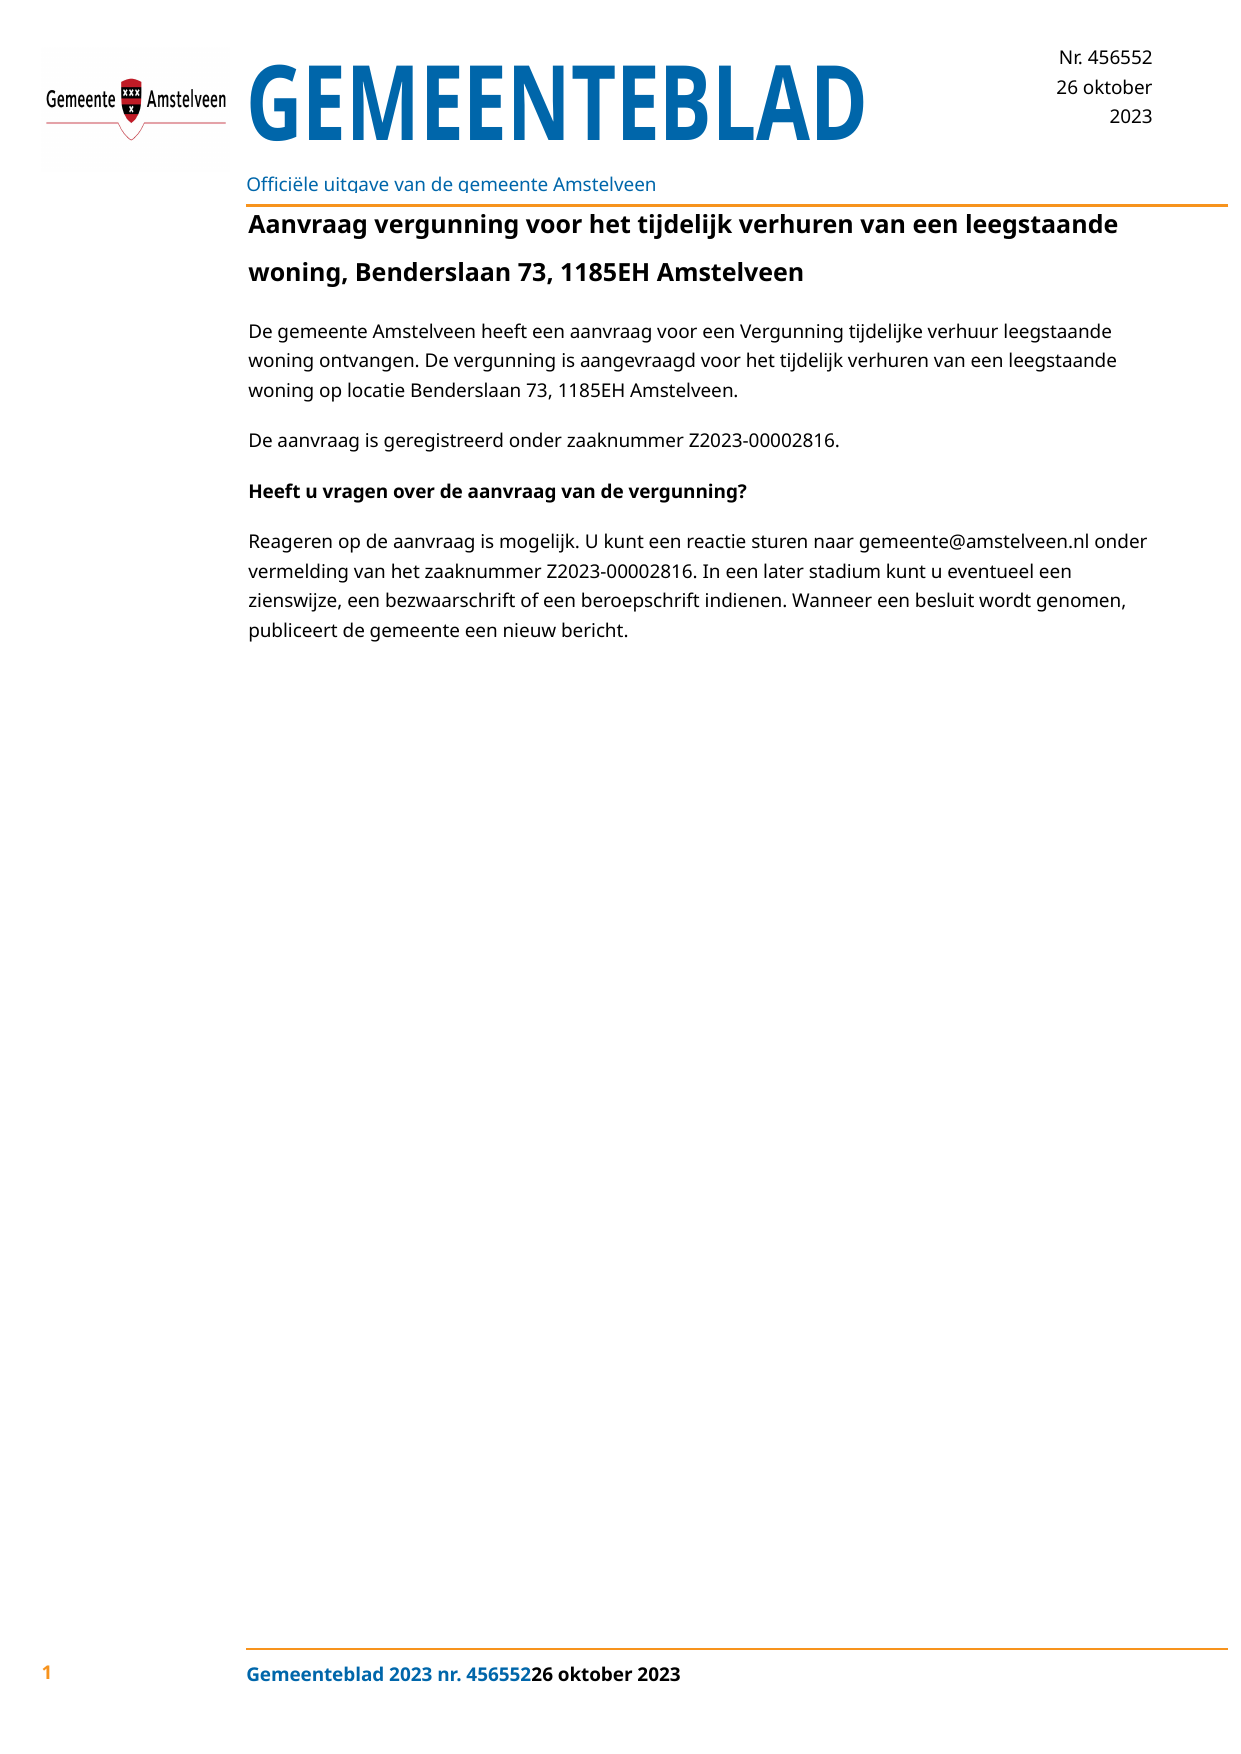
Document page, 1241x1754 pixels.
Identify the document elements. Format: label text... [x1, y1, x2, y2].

text De aanvraag is geregistreerd onder zaaknummer Z2023-00002816. [248, 427, 1152, 453]
text De gemeente Amstelveen heeft een aanvraag voor een Vergunning tijdelijke verhuur leegstaande woning ontvangen. De vergunning is aangevraagd voor het tijdelijk verhuren van een leegstaande woning op locatie Benderslaan 73, 1185EH Amstelveen. [248, 318, 1152, 403]
text Reageren op de aanvraag is mogelijk. U kunt een reactie sturen naar gemeente@amstelveen.nl onder vermelding van het zaaknummer Z2023-00002816. In een later stadium kunt u eventueel een zienswijze, een bezwaarschrift of een beroepschrift indienen. Wanneer een besluit wordt genomen, publiceert de gemeente een nieuw bericht. [248, 528, 1152, 643]
text Heeft u vragen over de aanvraag van de vergunning? [248, 478, 1152, 504]
text Aanvraag vergunning voor het tijdelijk verhuren van een leegstaande woning, Benderslaan 73, 1185EH Amstelveen [248, 207, 1152, 288]
picture [41, 47, 231, 172]
